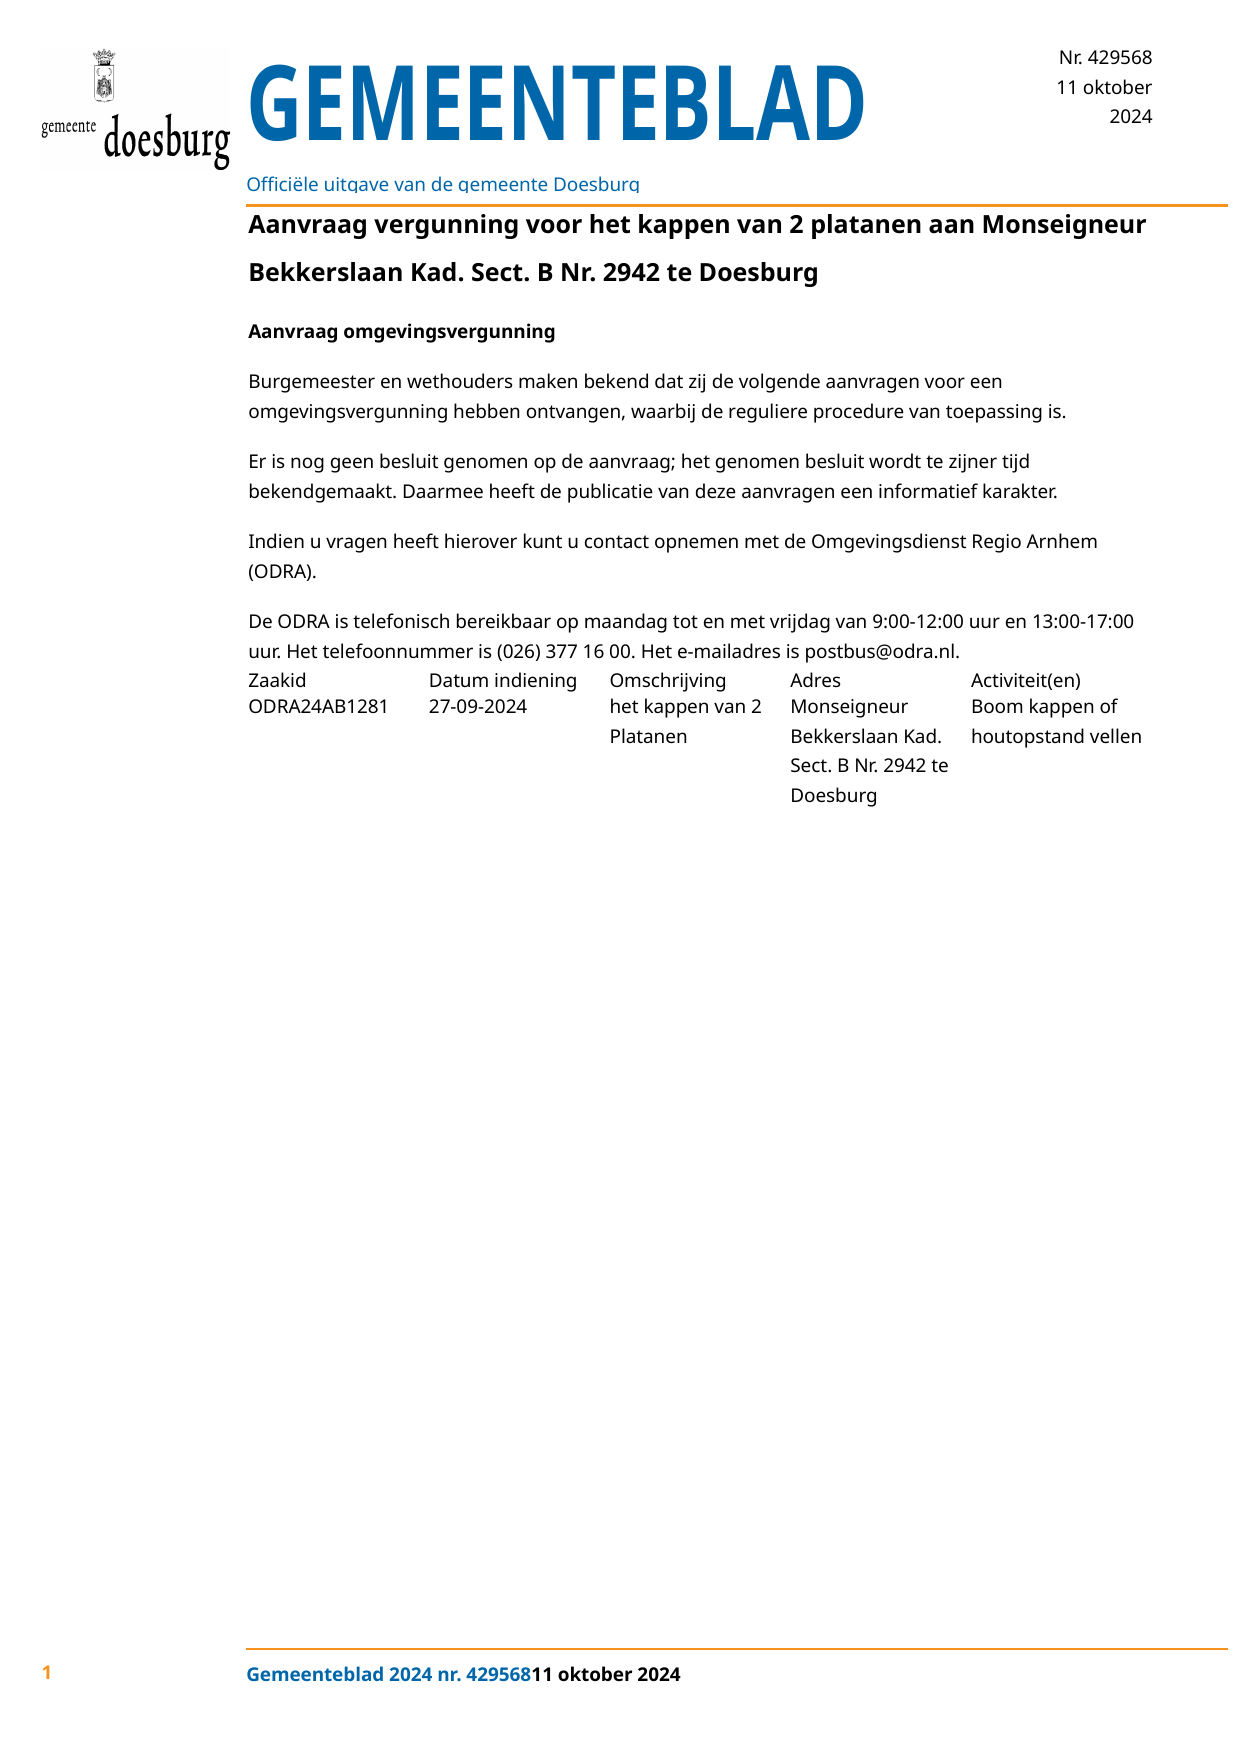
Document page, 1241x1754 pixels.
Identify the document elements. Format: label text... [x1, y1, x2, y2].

table_cell ODRA24AB1281 [248, 693, 429, 808]
table_header Adres [790, 668, 971, 693]
text De ODRA is telefonisch bereikbaar op maandag tot en met vrijdag van 9:00-12:00 uur en 13:00-17:00 uur. Het telefoonnummer is (026) 377 16 00. Het e-mailadres is postbus@odra.nl. [248, 608, 1152, 664]
table_cell Monseigneur Bekkerslaan Kad. Sect. B Nr. 2942 te Doesburg [790, 693, 971, 808]
table_header Activiteit(en) [971, 668, 1152, 693]
table_cell 27-09-2024 [429, 693, 609, 808]
text Er is nog geen besluit genomen op de aanvraag; het genomen besluit wordt te zijner tijd bekendgemaakt. Daarmee heeft de publicatie van deze aanvragen een informatief karakter. [248, 448, 1152, 504]
table_header Omschrijving [609, 668, 790, 693]
table_header Zaakid [248, 668, 429, 693]
picture [41, 47, 231, 172]
text Aanvraag vergunning voor het kappen van 2 platanen aan Monseigneur Bekkerslaan Kad. Sect. B Nr. 2942 te Doesburg [248, 207, 1152, 288]
text Indien u vragen heeft hierover kunt u contact opnemen met de Omgevingsdienst Regio Arnhem (ODRA). [248, 528, 1152, 584]
table_cell het kappen van 2 Platanen [609, 693, 790, 808]
text Burgemeester en wethouders maken bekend dat zij de volgende aanvragen voor een omgevingsvergunning hebben ontvangen, waarbij de reguliere procedure van toepassing is. [248, 368, 1152, 424]
table_header Datum indiening [429, 668, 609, 693]
text Aanvraag omgevingsvergunning [248, 318, 1152, 344]
table_cell Boom kappen of houtopstand vellen [971, 693, 1152, 808]
